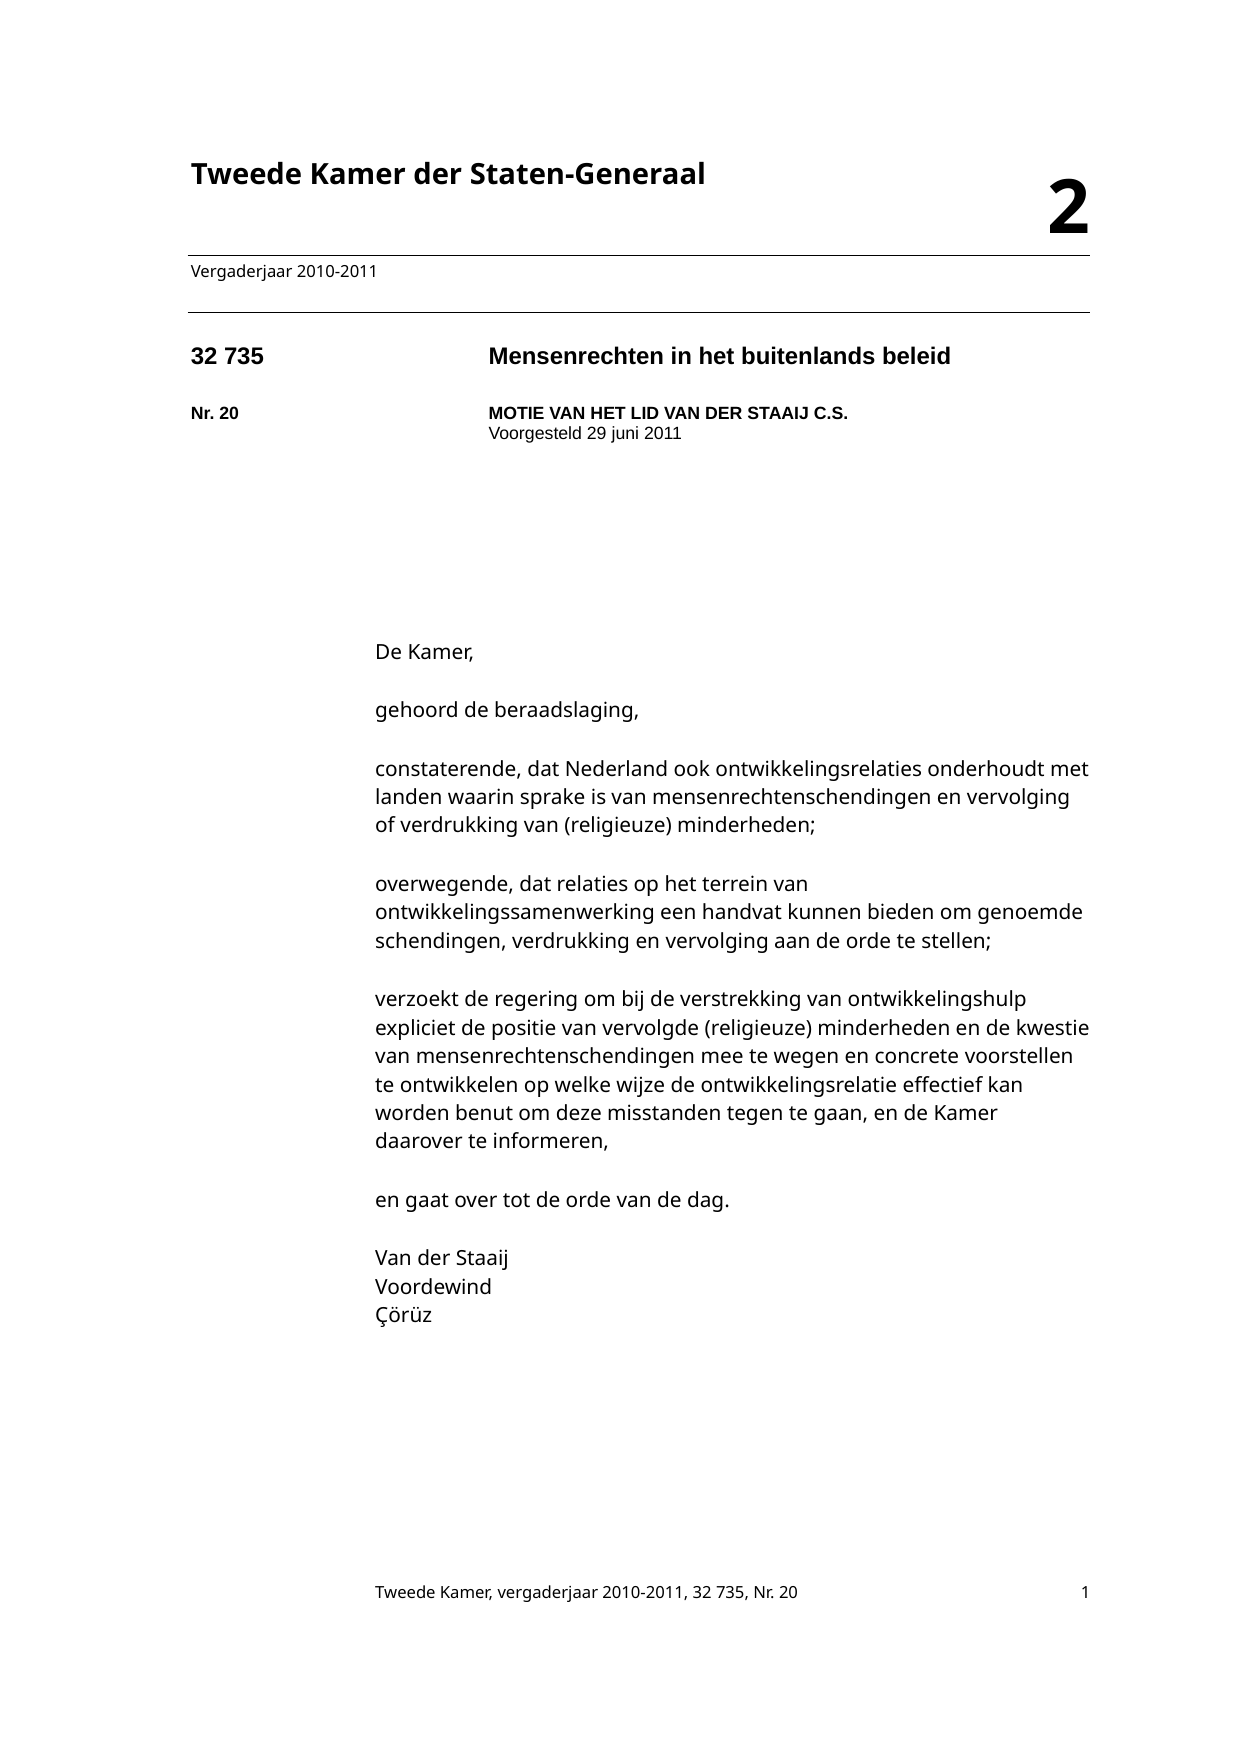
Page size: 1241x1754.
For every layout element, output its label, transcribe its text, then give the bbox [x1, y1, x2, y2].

text gehoord de beraadslaging, [375, 695, 1090, 724]
table_cell MOTIE VAN HET LID VAN DER STAAIJ C.S. Voorgesteld 29 juni 2011 [485, 399, 1090, 518]
table_cell [485, 256, 1090, 312]
table_cell Nr. 20 [188, 399, 485, 518]
table_cell [188, 313, 485, 339]
text en gaat over tot de orde van de dag. [375, 1185, 1090, 1213]
text verzoekt de regering om bij de verstrekking van ontwikkelingshulp expliciet de positie van vervolgde (religieuze) minderheden en de kwestie van mensenrechtenschendingen mee te wegen en concrete voorstellen te ontwikkelen op welke wijze de ontwikkelingsrelatie effectief kan worden benut om deze misstanden tegen te gaan, en de Kamer daarover te informeren, [375, 984, 1090, 1155]
text Çörüz [375, 1300, 1090, 1329]
table_cell [485, 313, 1090, 339]
table_header Tweede Kamer der Staten-Generaal [188, 150, 909, 255]
text Van der Staaij [375, 1243, 1090, 1272]
text overwegende, dat relaties op het terrein van ontwikkelingssamenwerking een handvat kunnen bieden om genoemde schendingen, verdrukking en vervolging aan de orde te stellen; [375, 869, 1090, 954]
table_header 2 [910, 150, 1090, 255]
table_cell 32 735 [188, 339, 485, 399]
text Voordewind [375, 1272, 1090, 1300]
text constaterende, dat Nederland ook ontwikkelingsrelaties onderhoudt met landen waarin sprake is van mensenrechtenschendingen en vervolging of verdrukking van (religieuze) minderheden; [375, 754, 1090, 839]
table_cell Vergaderjaar 2010-2011 [188, 256, 485, 312]
text De Kamer, [375, 637, 1090, 665]
table_cell Mensenrechten in het buitenlands beleid [485, 339, 1090, 399]
